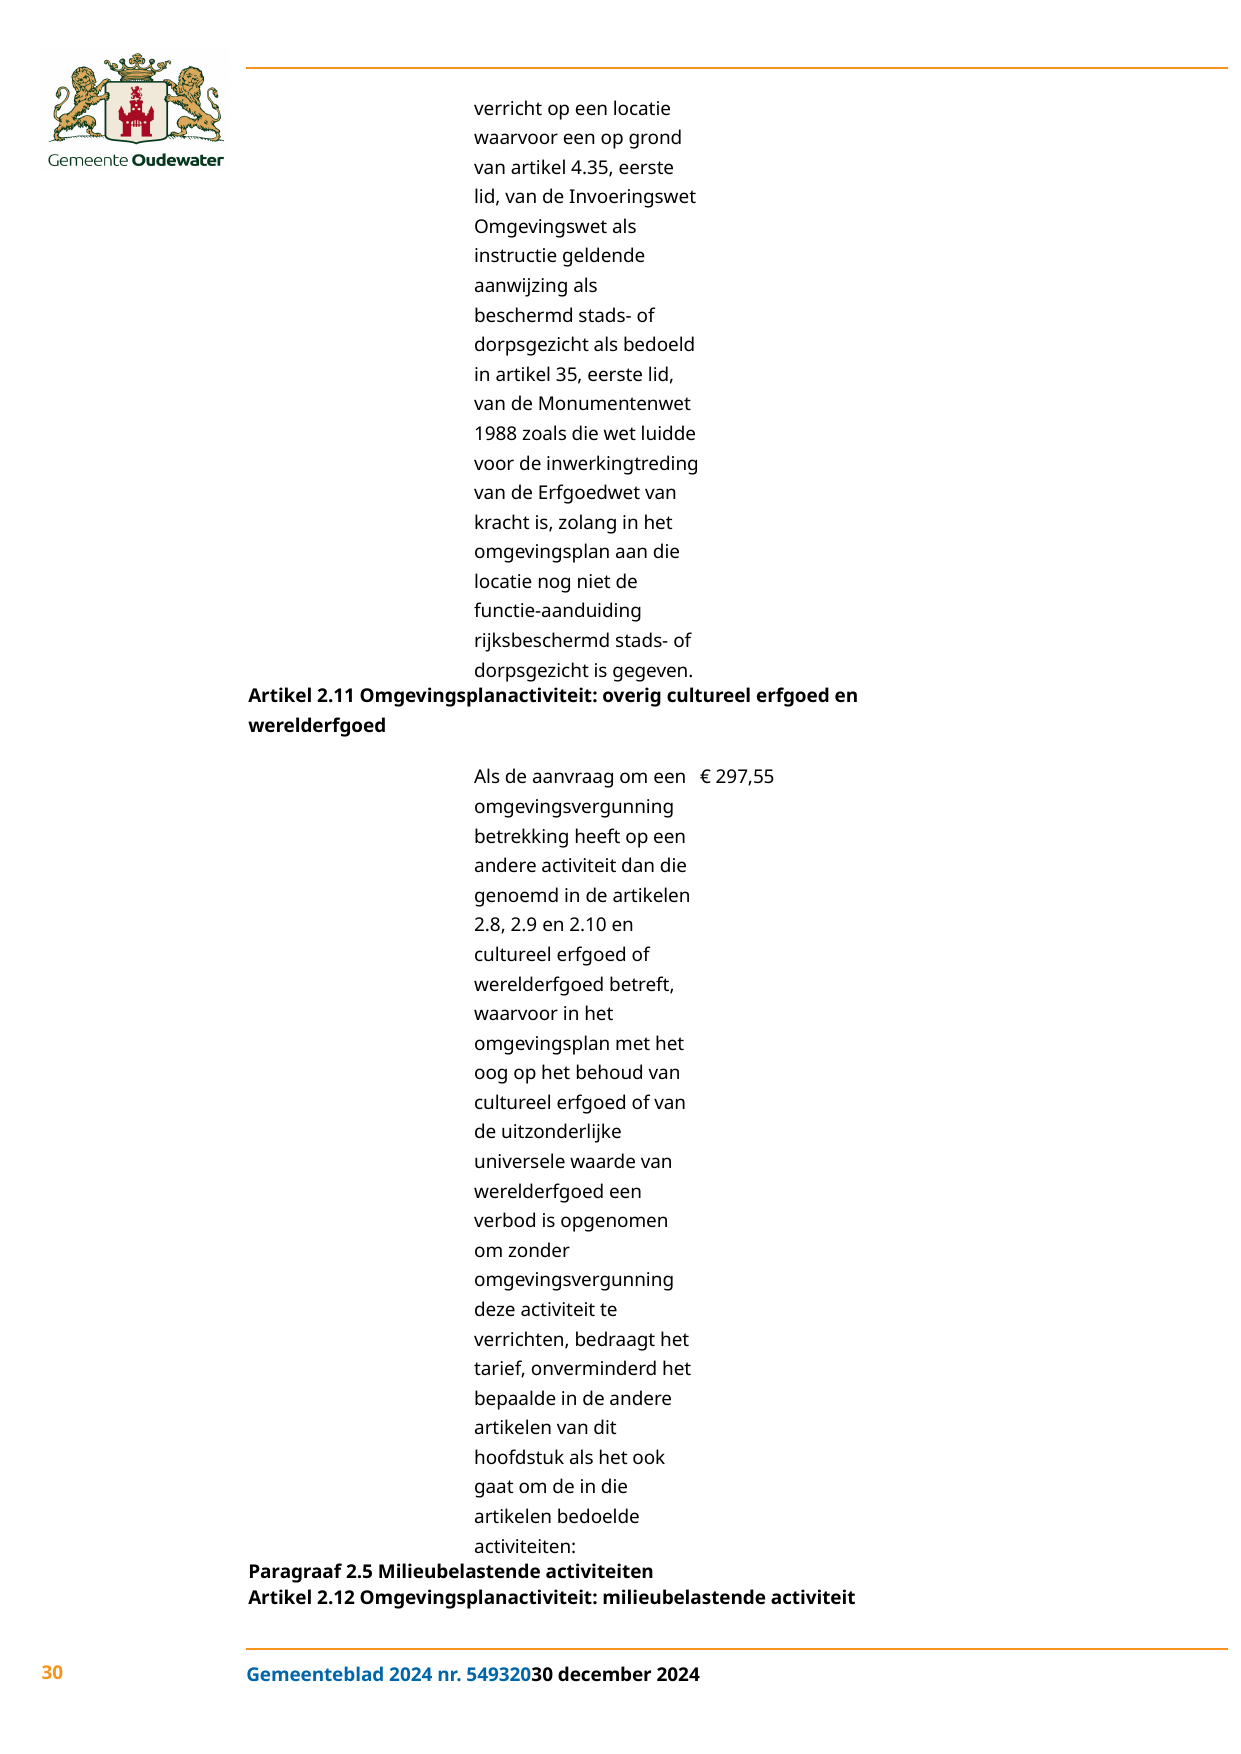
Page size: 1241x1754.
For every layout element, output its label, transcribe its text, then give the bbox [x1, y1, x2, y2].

table_cell [700, 738, 926, 764]
table_cell [248, 95, 474, 683]
table_cell Artikel 2.12 Omgevingsplanactiviteit: milieubelastende activiteit [248, 1584, 926, 1610]
table_cell [474, 738, 700, 764]
picture [41, 47, 231, 172]
table_cell [926, 738, 1152, 764]
table_cell Als de aanvraag om een omgevingsvergunning betrekking heeft op een andere activiteit dan die genoemd in de artikelen 2.8, 2.9 en 2.10 en cultureel erfgoed of werelderfgoed betreft, waarvoor in het omgevingsplan met het oog op het behoud van cultureel erfgoed of van de uitzonderlijke universele waarde van werelderfgoed een verbod is opgenomen om zonder omgevingsvergunning deze activiteit te verrichten, bedraagt het tarief, onverminderd het bepaalde in de andere artikelen van dit hoofdstuk als het ook gaat om de in die artikelen bedoelde activiteiten: [474, 764, 700, 1558]
table_cell Artikel 2.11 Omgevingsplanactiviteit: overig cultureel erfgoed en werelderfgoed [248, 683, 926, 738]
table_cell [248, 738, 474, 764]
table_cell Paragraaf 2.5 Milieubelastende activiteiten [248, 1559, 1152, 1584]
table_cell [700, 95, 926, 683]
table_cell [926, 683, 1152, 738]
table_cell [926, 1584, 1152, 1610]
table_cell € 297,55 [700, 764, 926, 1558]
table_cell verricht op een locatie waarvoor een op grond van artikel 4.35, eerste lid, van de Invoeringswet Omgevingswet als instructie geldende aanwijzing als beschermd stads- of dorpsgezicht als bedoeld in artikel 35, eerste lid, van de Monumentenwet 1988 zoals die wet luidde voor de inwerkingtreding van de Erfgoedwet van kracht is, zolang in het omgevingsplan aan die locatie nog niet de functie-aanduiding rijksbeschermd stads- of dorpsgezicht is gegeven. [474, 95, 700, 683]
table_cell [926, 764, 1152, 1558]
table_cell [248, 764, 474, 1558]
table_cell [926, 95, 1152, 683]
